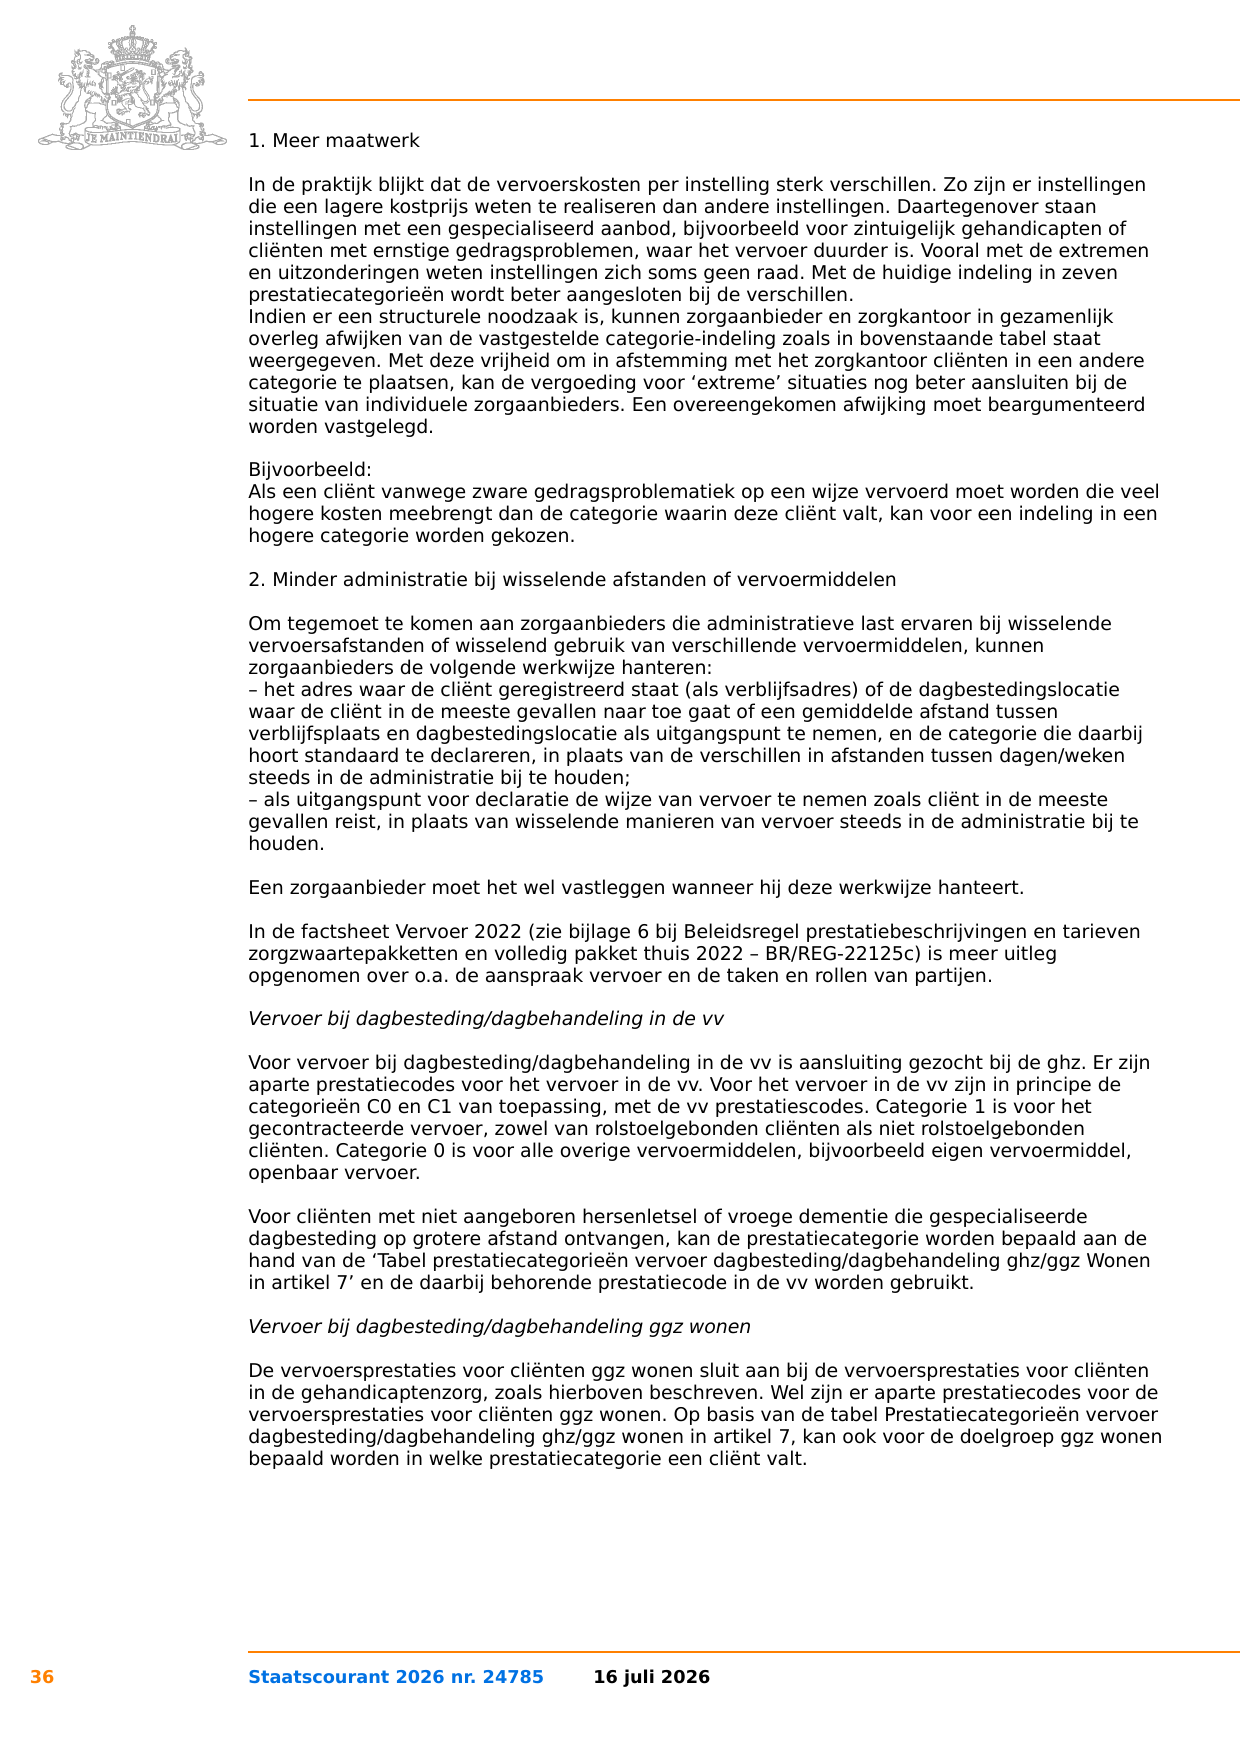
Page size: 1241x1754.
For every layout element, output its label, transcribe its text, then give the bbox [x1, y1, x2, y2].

text Voor vervoer bij dagbesteding/dagbehandeling in de vv is aansluiting gezocht bij de ghz. Er zijn aparte prestatiecodes voor het vervoer in de vv. Voor het vervoer in de vv zijn in principe de categorieën C0 en C1 van toepassing, met de vv prestatiescodes. Categorie 1 is voor het gecontracteerde vervoer, zowel van rolstoelgebonden cliënten als niet rolstoelgebonden cliënten. Categorie 0 is voor alle overige vervoermiddelen, bijvoorbeeld eigen vervoermiddel, openbaar vervoer. [248, 1052, 1163, 1184]
text – het adres waar de cliënt geregistreerd staat (als verblijfsadres) of de dagbestedingslocatie waar de cliënt in de meeste gevallen naar toe gaat of een gemiddelde afstand tussen verblijfsplaats en dagbestedingslocatie als uitgangspunt te nemen, en de categorie die daarbij hoort standaard te declareren, in plaats van de verschillen in afstanden tussen dagen/weken steeds in de administratie bij te houden; [248, 679, 1163, 789]
subtitle 2. Minder administratie bij wisselende afstanden of vervoermiddelen [248, 569, 1163, 591]
subtitle Vervoer bij dagbesteding/dagbehandeling in de vv [248, 1008, 1163, 1030]
text De vervoersprestaties voor cliënten ggz wonen sluit aan bij de vervoersprestaties voor cliënten in de gehandicaptenzorg, zoals hierboven beschreven. Wel zijn er aparte prestatiecodes voor de vervoersprestaties voor cliënten ggz wonen. Op basis van de tabel Prestatiecategorieën vervoer dagbesteding/dagbehandeling ghz/ggz wonen in artikel 7, kan ook voor de doelgroep ggz wonen bepaald worden in welke prestatiecategorie een cliënt valt. [248, 1359, 1163, 1469]
text In de praktijk blijkt dat de vervoerskosten per instelling sterk verschillen. Zo zijn er instellingen die een lagere kostprijs weten te realiseren dan andere instellingen. Daartegenover staan instellingen met een gespecialiseerd aanbod, bijvoorbeeld voor zintuigelijk gehandicapten of cliënten met ernstige gedragsproblemen, waar het vervoer duurder is. Vooral met de extremen en uitzonderingen weten instellingen zich soms geen raad. Met de huidige indeling in zeven prestatiecategorieën wordt beter aangesloten bij de verschillen. [248, 174, 1163, 306]
text Een zorgaanbieder moet het wel vastleggen wanneer hij deze werkwijze hanteert. [248, 877, 1163, 899]
subtitle Vervoer bij dagbesteding/dagbehandeling ggz wonen [248, 1316, 1163, 1338]
text In de factsheet Vervoer 2022 (zie bijlage 6 bij Beleidsregel prestatiebeschrijvingen en tarieven zorgzwaartepakketten en volledig pakket thuis 2022 – BR/REG-22125c) is meer uitleg opgenomen over o.a. de aanspraak vervoer en de taken en rollen van partijen. [248, 921, 1163, 986]
text – als uitgangspunt voor declaratie de wijze van vervoer te nemen zoals cliënt in de meeste gevallen reist, in plaats van wisselende manieren van vervoer steeds in de administratie bij te houden. [248, 789, 1163, 855]
picture [38, 25, 227, 150]
text Indien er een structurele noodzaak is, kunnen zorgaanbieder en zorgkantoor in gezamenlijk overleg afwijken van de vastgestelde categorie-indeling zoals in bovenstaande tabel staat weergegeven. Met deze vrijheid om in afstemming met het zorgkantoor cliënten in een andere categorie te plaatsen, kan de vergoeding voor ‘extreme’ situaties nog beter aansluiten bij de situatie van individuele zorgaanbieders. Een overeengekomen afwijking moet beargumenteerd worden vastgelegd. [248, 306, 1163, 437]
text Als een cliënt vanwege zware gedragsproblematiek op een wijze vervoerd moet worden die veel hogere kosten meebrengt dan de categorie waarin deze cliënt valt, kan voor een indeling in een hogere categorie worden gekozen. [248, 481, 1163, 547]
subtitle 1. Meer maatwerk [248, 130, 1163, 152]
text Om tegemoet te komen aan zorgaanbieders die administratieve last ervaren bij wisselende vervoersafstanden of wisselend gebruik van verschillende vervoermiddelen, kunnen zorgaanbieders de volgende werkwijze hanteren: [248, 613, 1163, 679]
text Bijvoorbeeld: [248, 459, 1163, 481]
text Voor cliënten met niet aangeboren hersenletsel of vroege dementie die gespecialiseerde dagbesteding op grotere afstand ontvangen, kan de prestatiecategorie worden bepaald aan de hand van de ‘Tabel prestatiecategorieën vervoer dagbesteding/dagbehandeling ghz/ggz Wonen in artikel 7’ en de daarbij behorende prestatiecode in de vv worden gebruikt. [248, 1206, 1163, 1294]
